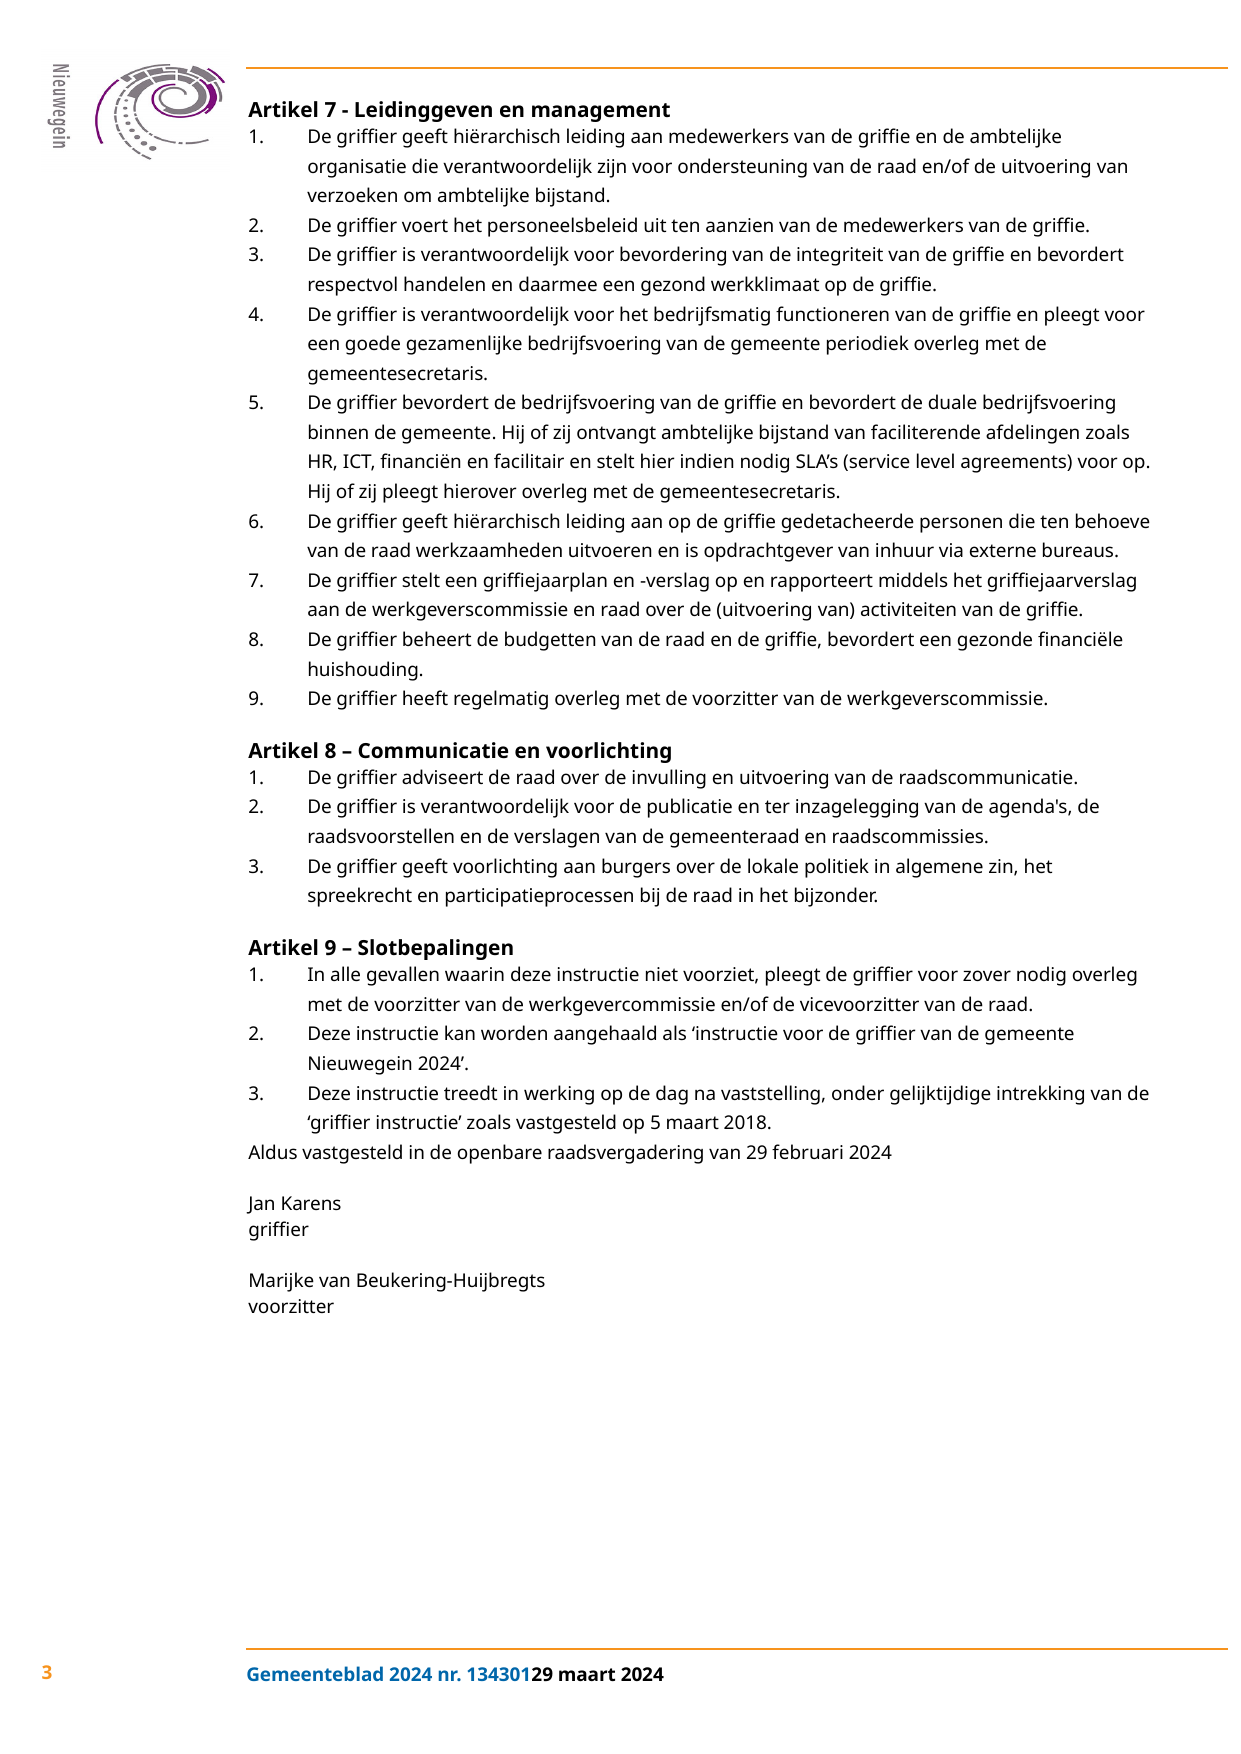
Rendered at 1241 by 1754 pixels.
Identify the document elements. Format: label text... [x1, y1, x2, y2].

list De griffier beheert de budgetten van de raad en de griffie, bevordert een gezonde financiële huishouding. [248, 626, 1152, 681]
list De griffier heeft regelmatig overleg met de voorzitter van de werkgeverscommissie. [248, 685, 1152, 711]
list De griffier stelt een griffiejaarplan en -verslag op en rapporteert middels het griffiejaarverslag aan de werkgeverscommissie en raad over de (uitvoering van) activiteiten van de griffie. [248, 567, 1152, 622]
list De griffier is verantwoordelijk voor bevordering van de integriteit van de griffie en bevordert respectvol handelen en daarmee een gezond werkklimaat op de griffie. [248, 242, 1152, 297]
list De griffier is verantwoordelijk voor het bedrijfsmatig functioneren van de griffie en pleegt voor een goede gezamenlijke bedrijfsvoering van de gemeente periodiek overleg met de gemeentesecretaris. [248, 301, 1152, 386]
text Artikel 9 – Slotbepalingen [248, 933, 1152, 961]
list In alle gevallen waarin deze instructie niet voorziet, pleegt de griffier voor zover nodig overleg met de voorzitter van de werkgevercommissie en/of de vicevoorzitter van de raad. [248, 961, 1152, 1017]
list Deze instructie treedt in werking op de dag na vaststelling, onder gelijktijdige intrekking van de ‘griffier instructie’ zoals vastgesteld op 5 maart 2018. [248, 1080, 1152, 1135]
text griffier [248, 1216, 1152, 1242]
text Artikel 7 - Leidinggeven en management [248, 95, 1152, 123]
list De griffier geeft hiërarchisch leiding aan op de griffie gedetacheerde personen die ten behoeve van de raad werkzaamheden uitvoeren en is opdrachtgever van inhuur via externe bureaus. [248, 508, 1152, 563]
list De griffier geeft voorlichting aan burgers over de lokale politiek in algemene zin, het spreekrecht en participatieprocessen bij de raad in het bijzonder. [248, 853, 1152, 908]
picture [41, 47, 231, 172]
text Artikel 8 – Communicatie en voorlichting [248, 736, 1152, 764]
text Jan Karens [248, 1190, 1152, 1216]
list De griffier adviseert de raad over de invulling en uitvoering van de raadscommunicatie. [248, 764, 1152, 790]
list Deze instructie kan worden aangehaald als ‘instructie voor de griffier van de gemeente Nieuwegein 2024’. [248, 1021, 1152, 1076]
text Marijke van Beukering-Huijbregts [248, 1267, 1152, 1293]
list De griffier geeft hiërarchisch leiding aan medewerkers van de griffie en de ambtelijke organisatie die verantwoordelijk zijn voor ondersteuning van de raad en/of de uitvoering van verzoeken om ambtelijke bijstand. [248, 123, 1152, 208]
list De griffier is verantwoordelijk voor de publicatie en ter inzagelegging van de agenda's, de raadsvoorstellen en de verslagen van de gemeenteraad en raadscommissies. [248, 794, 1152, 849]
list De griffier voert het personeelsbeleid uit ten aanzien van de medewerkers van de griffie. [248, 212, 1152, 238]
text Aldus vastgesteld in de openbare raadsvergadering van 29 februari 2024 [248, 1139, 1152, 1164]
text voorzitter [248, 1293, 1152, 1319]
list De griffier bevordert de bedrijfsvoering van de griffie en bevordert de duale bedrijfsvoering binnen de gemeente. Hij of zij ontvangt ambtelijke bijstand van faciliterende afdelingen zoals HR, ICT, financiën en facilitair en stelt hier indien nodig SLA’s (service level agreements) voor op. Hij of zij pleegt hierover overleg met de gemeentesecretaris. [248, 389, 1152, 504]
